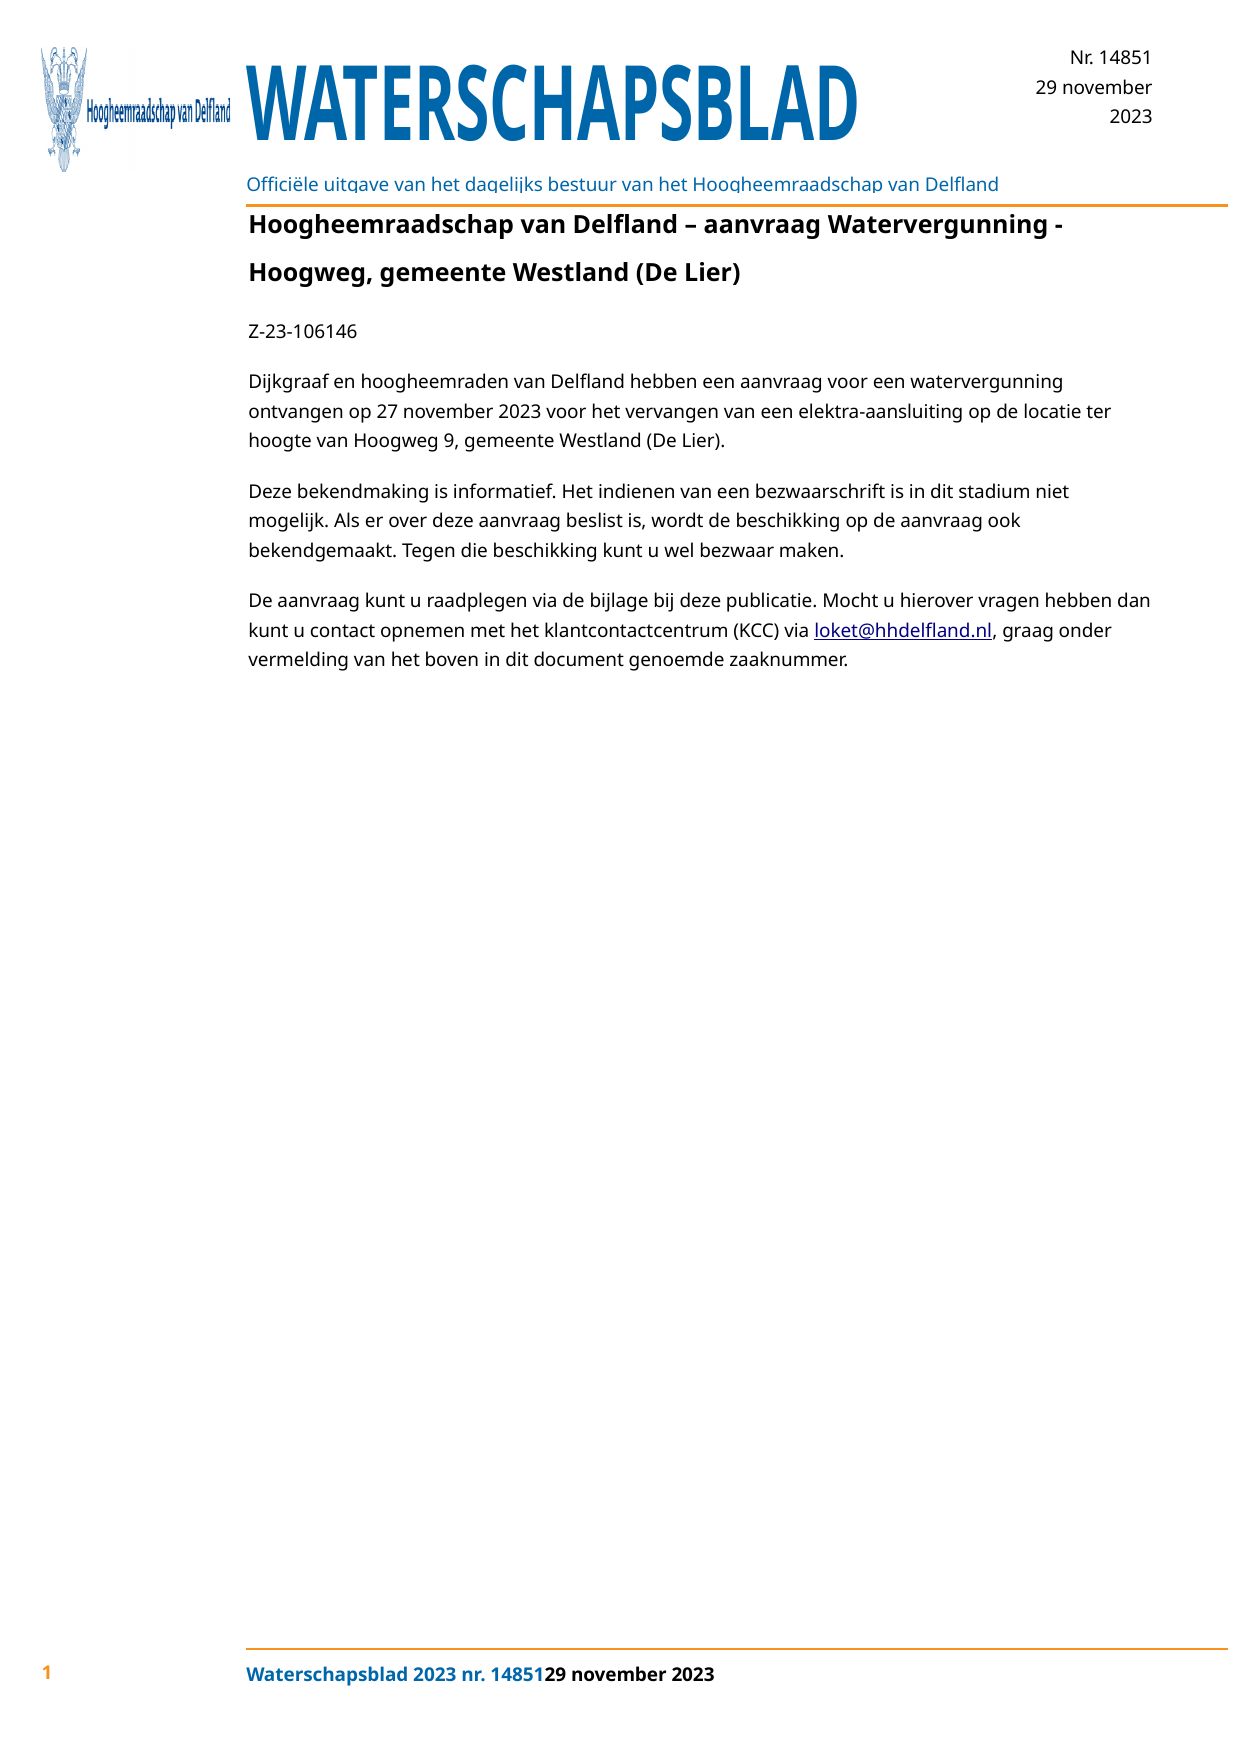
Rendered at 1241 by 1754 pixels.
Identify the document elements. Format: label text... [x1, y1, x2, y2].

text Dijkgraaf en hoogheemraden van Delfland hebben een aanvraag voor een watervergunning ontvangen op 27 november 2023 voor het vervangen van een elektra-aansluiting op de locatie ter hoogte van Hoogweg 9, gemeente Westland (De Lier). [248, 368, 1152, 453]
text Deze bekendmaking is informatief. Het indienen van een bezwaarschrift is in dit stadium niet mogelijk. Als er over deze aanvraag beslist is, wordt de beschikking op de aanvraag ook bekendgemaakt. Tegen die beschikking kunt u wel bezwaar maken. [248, 478, 1152, 563]
picture [41, 47, 231, 172]
text De aanvraag kunt u raadplegen via de bijlage bij deze publicatie. Mocht u hierover vragen hebben dan kunt u contact opnemen met het klantcontactcentrum (KCC) via loket@hhdelfland.nl, graag onder vermelding van het boven in dit document genoemde zaaknummer. [248, 587, 1152, 672]
text Hoogheemraadschap van Delfland – aanvraag Watervergunning - Hoogweg, gemeente Westland (De Lier) [248, 207, 1152, 288]
text Z-23-106146 [248, 318, 1152, 344]
